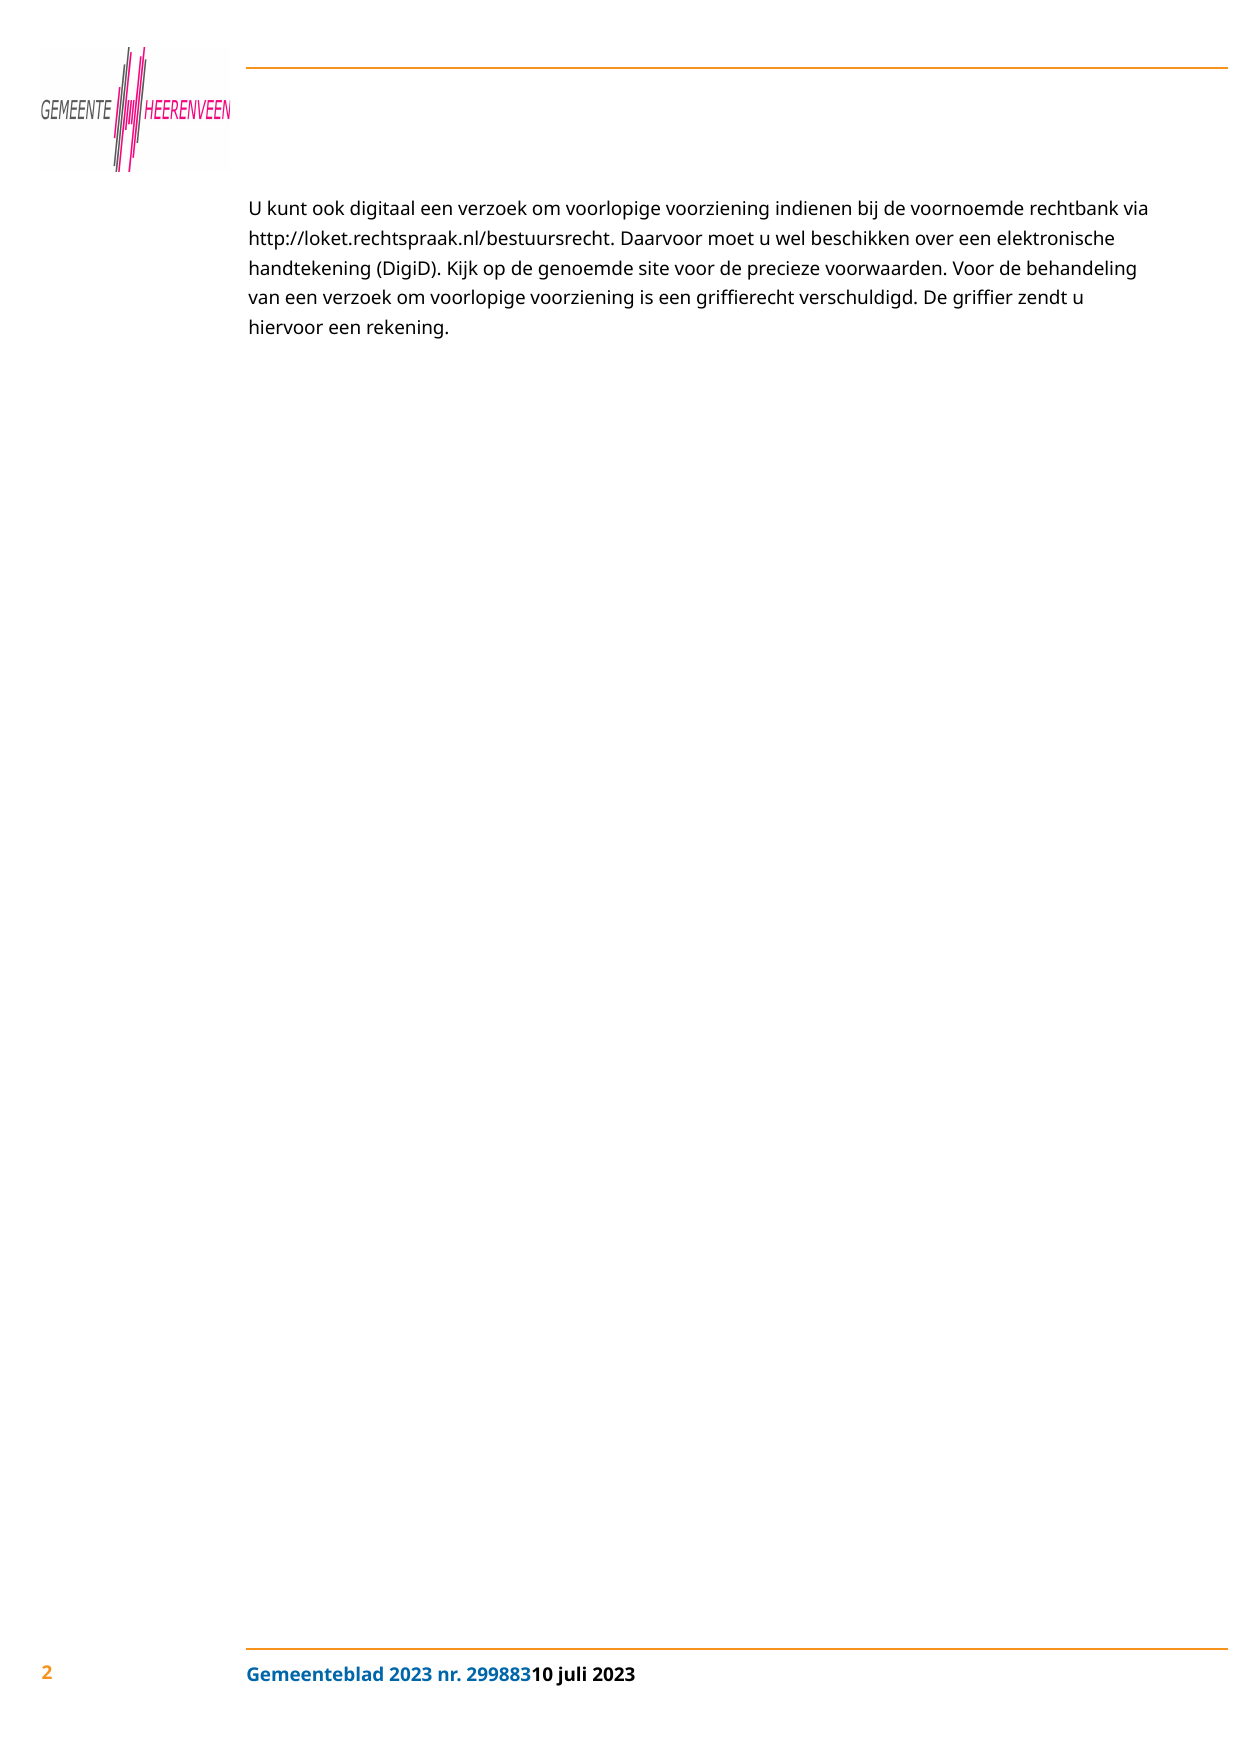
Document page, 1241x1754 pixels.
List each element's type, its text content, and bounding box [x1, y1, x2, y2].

text U kunt ook digitaal een verzoek om voorlopige voorziening indienen bij de voornoemde rechtbank via http://loket.rechtspraak.nl/bestuursrecht. Daarvoor moet u wel beschikken over een elektronische handtekening (DigiD). Kijk op de genoemde site voor de precieze voorwaarden. Voor de behandeling van een verzoek om voorlopige voorziening is een griffierecht verschuldigd. De griffier zendt u hiervoor een rekening. [248, 196, 1152, 340]
picture [41, 47, 231, 172]
